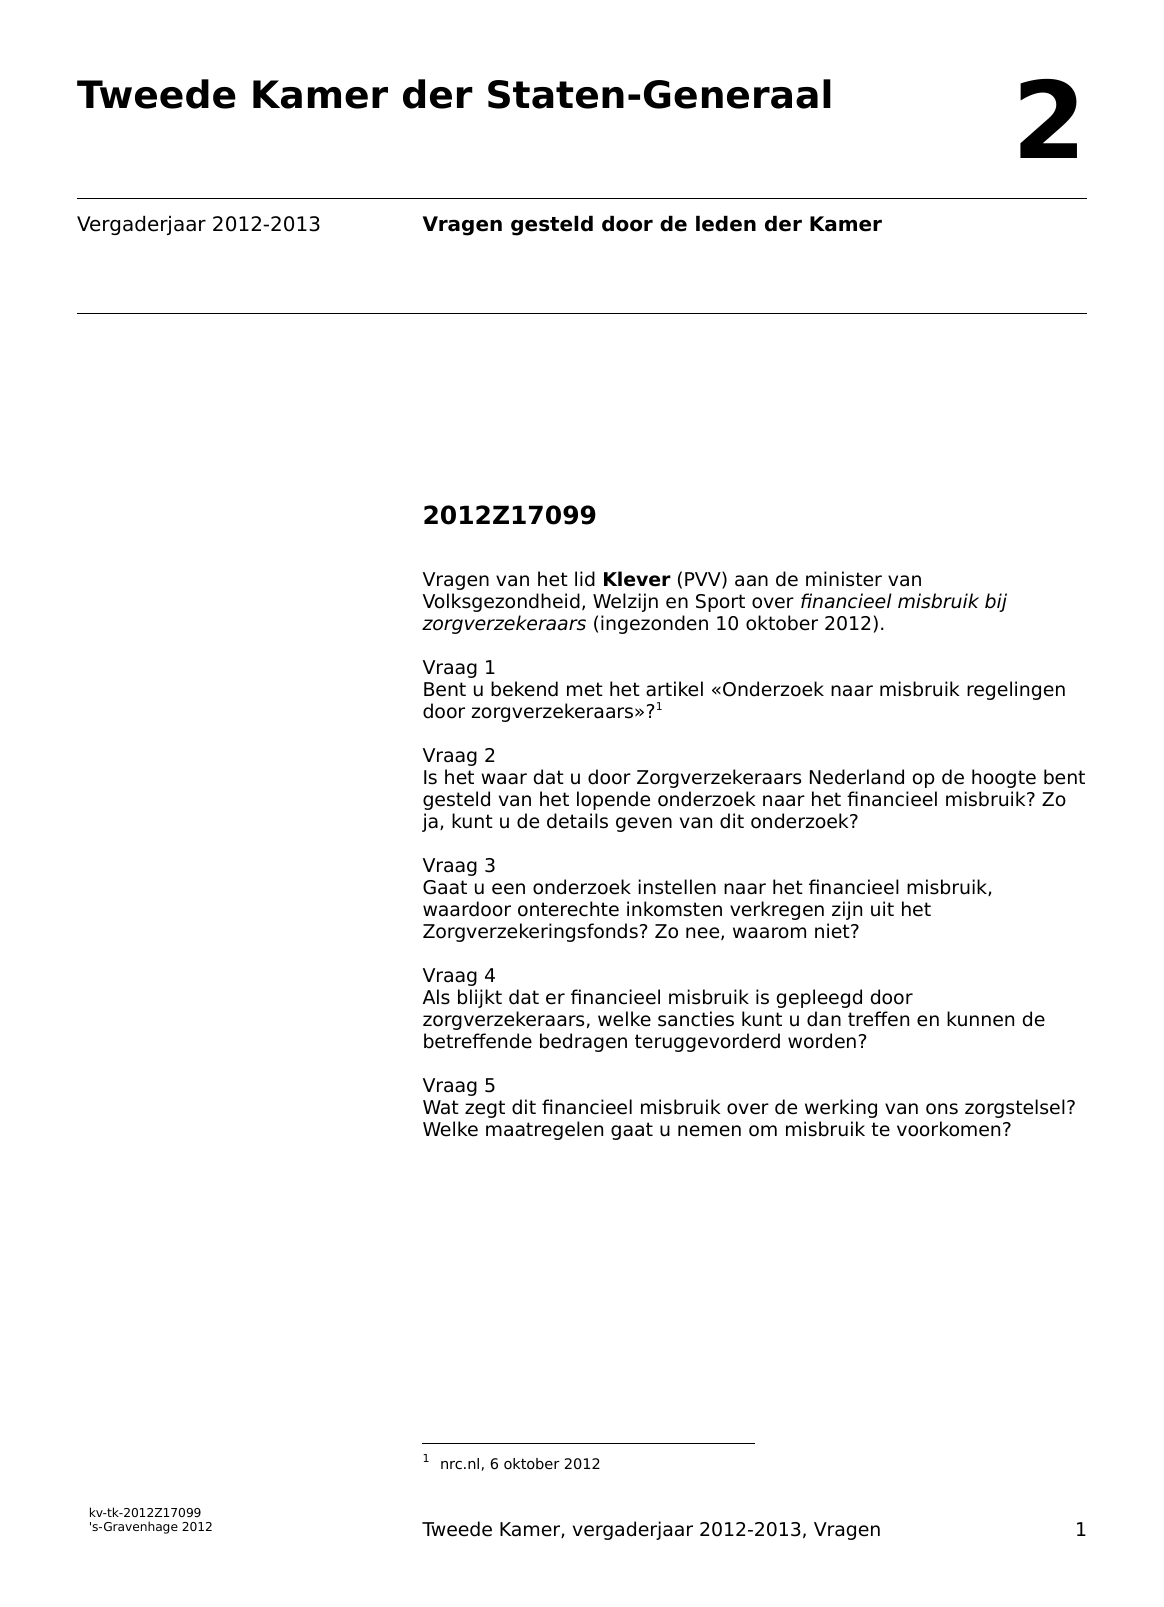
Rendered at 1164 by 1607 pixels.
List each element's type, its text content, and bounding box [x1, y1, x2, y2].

text 's-Gravenhage 2012 [88, 1520, 323, 1534]
text Vraag 3 [422, 855, 1087, 877]
text Bent u bekend met het artikel «Onderzoek naar misbruik regelingen door zorgverzekeraars»? [422, 679, 1087, 723]
text Gaat u een onderzoek instellen naar het financieel misbruik, waardoor onterechte inkomsten verkregen zijn uit het Zorgverzekeringsfonds? Zo nee, waarom niet? [422, 877, 1087, 943]
text Als blijkt dat er financieel misbruik is gepleegd door zorgverzekeraars, welke sancties kunt u dan treffen en kunnen de betreffende bedragen teruggevorderd worden? [422, 987, 1087, 1053]
text Vraag 1 [422, 657, 1087, 679]
text 2012Z17099 [422, 501, 1087, 531]
text Is het waar dat u door Zorgverzekeraars Nederland op de hoogte bent gesteld van het lopende onderzoek naar het financieel misbruik? Zo ja, kunt u de details geven van dit onderzoek? [422, 767, 1087, 833]
text Vragen van het lid Klever (PVV) aan de minister van Volksgezondheid, Welzijn en Sport over financieel misbruik bij zorgverzekeraars (ingezonden 10 oktober 2012). [422, 569, 1087, 635]
text kv-tk-2012Z17099 [88, 1506, 323, 1520]
table_header Tweede Kamer der Staten-Generaal [77, 59, 886, 198]
text Vraag 4 [422, 965, 1087, 987]
text Vraag 2 [422, 745, 1087, 767]
text Vraag 5 [422, 1075, 1087, 1097]
table_header 2 [886, 59, 1087, 198]
table_cell Vragen gesteld door de leden der Kamer [422, 199, 1087, 313]
text Wat zegt dit financieel misbruik over de werking van ons zorgstelsel? Welke maatregelen gaat u nemen om misbruik te voorkomen? [422, 1097, 1087, 1141]
table_cell Vergaderjaar 2012-2013 [77, 199, 422, 313]
text nrc.nl, 6 oktober 2012 [422, 1452, 1087, 1474]
